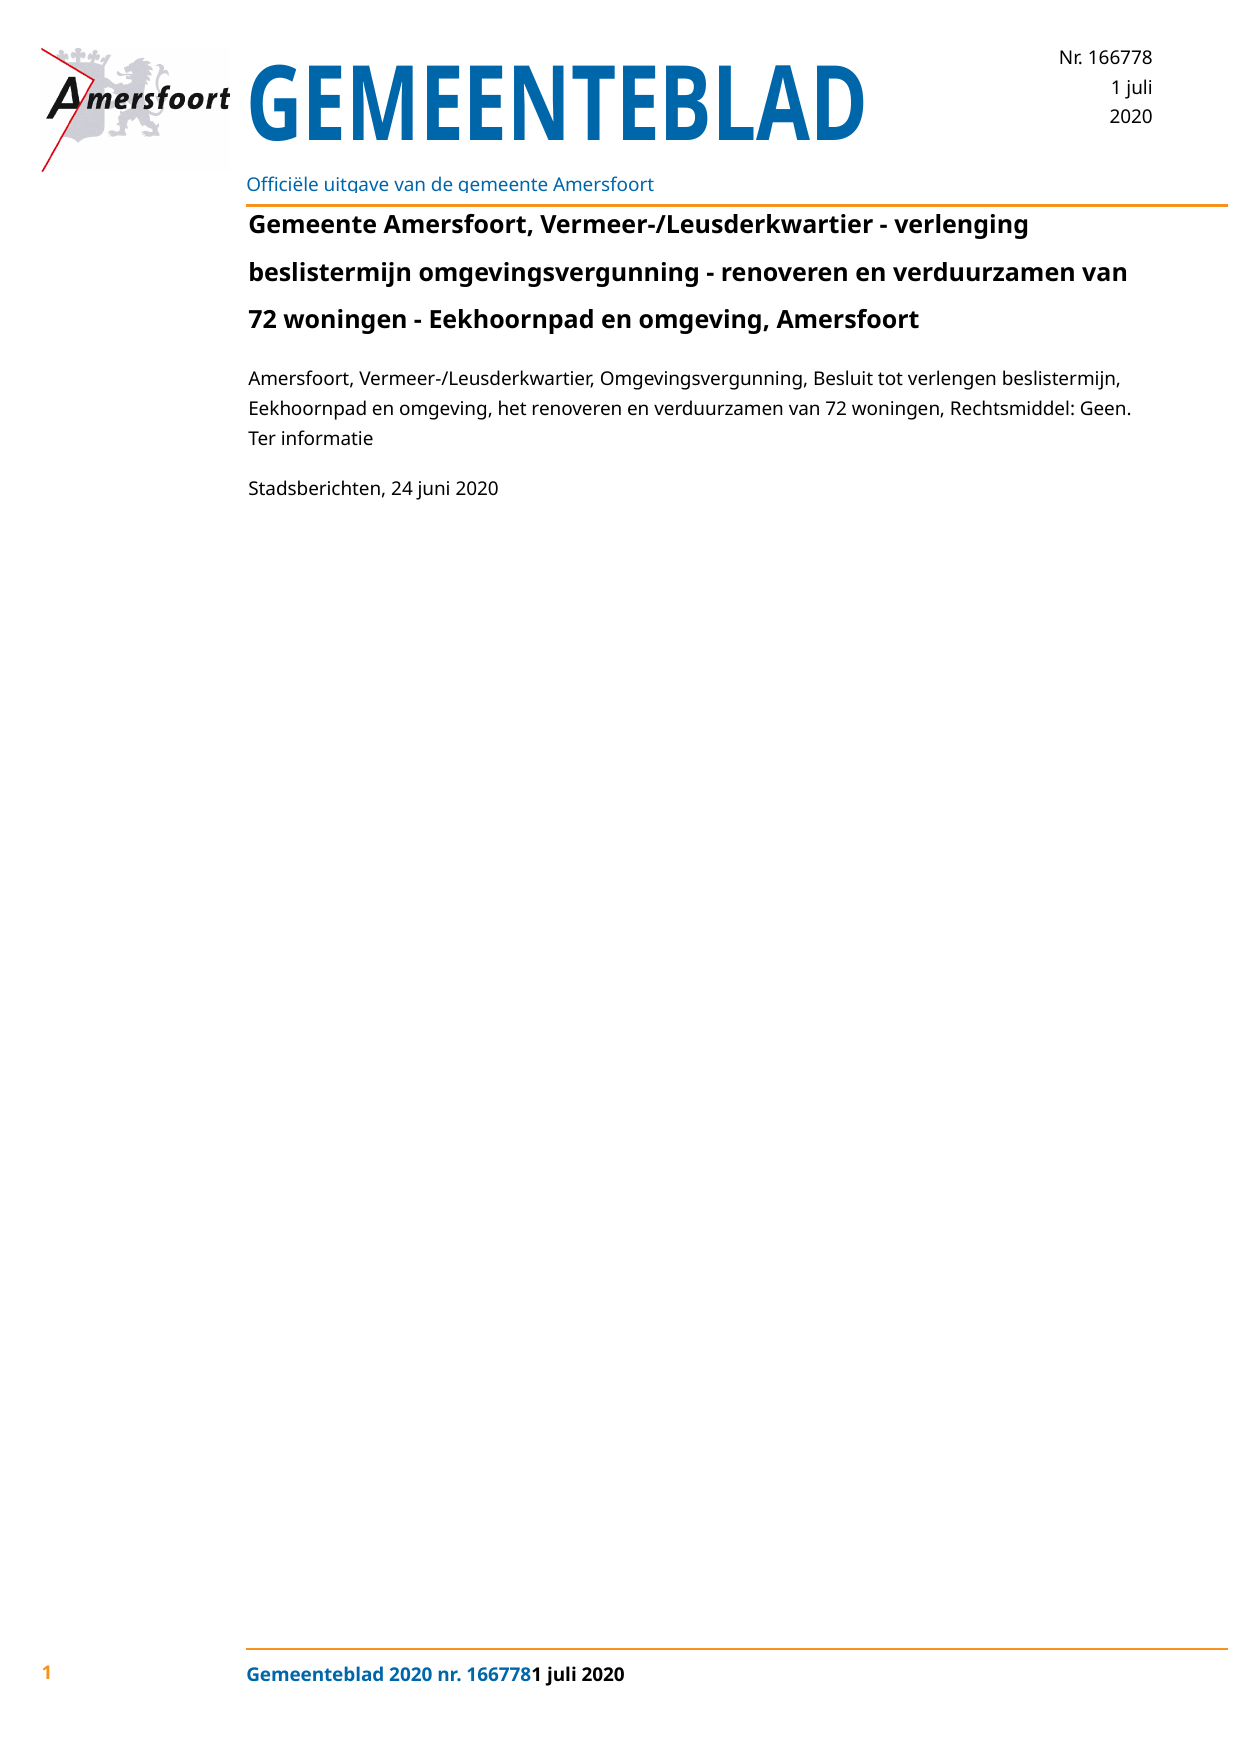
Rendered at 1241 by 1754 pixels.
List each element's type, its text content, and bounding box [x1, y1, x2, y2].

picture [41, 47, 231, 172]
text Stadsberichten, 24 juni 2020 [248, 475, 1152, 501]
text Amersfoort, Vermeer-/Leusderkwartier, Omgevingsvergunning, Besluit tot verlengen beslistermijn, Eekhoornpad en omgeving, het renoveren en verduurzamen van 72 woningen, Rechtsmiddel: Geen. Ter informatie [248, 366, 1152, 450]
text Gemeente Amersfoort, Vermeer-/Leusderkwartier - verlenging beslistermijn omgevingsvergunning - renoveren en verduurzamen van 72 woningen - Eekhoornpad en omgeving, Amersfoort [248, 207, 1152, 336]
